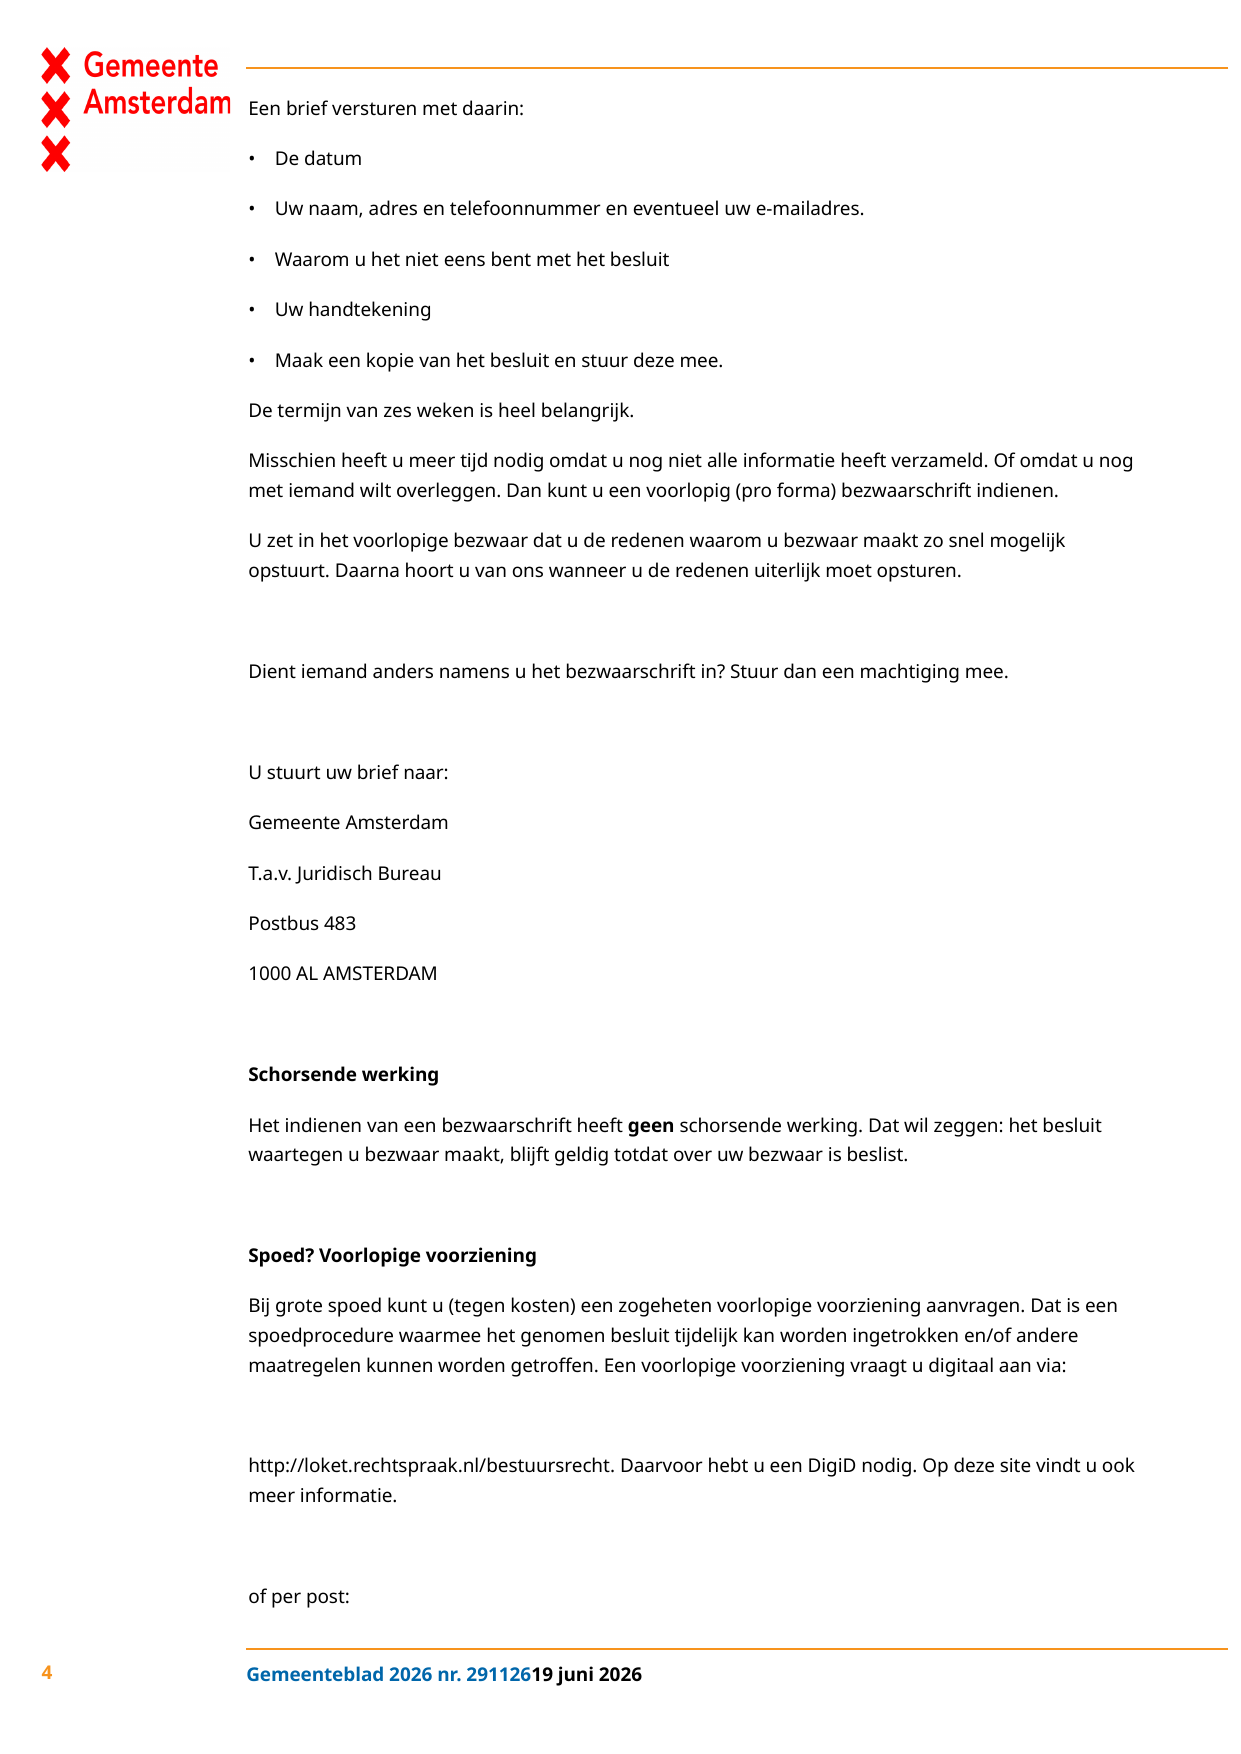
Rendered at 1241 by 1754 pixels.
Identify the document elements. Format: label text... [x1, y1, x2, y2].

text Schorsende werking [248, 1061, 1152, 1087]
text • Maak een kopie van het besluit en stuur deze mee. [248, 347, 1152, 373]
text • Waarom u het niet eens bent met het besluit [248, 246, 1152, 272]
text Postbus 483 [248, 910, 1152, 936]
text Gemeente Amsterdam [248, 809, 1152, 835]
text • De datum [248, 145, 1152, 171]
text of per post: [248, 1583, 1152, 1609]
text • Uw naam, adres en telefoonnummer en eventueel uw e-mailadres. [248, 196, 1152, 221]
text Misschien heeft u meer tijd nodig omdat u nog niet alle informatie heeft verzameld. Of omdat u nog met iemand wilt overleggen. Dan kunt u een voorlopig (pro forma) bezwaarschrift indienen. [248, 448, 1152, 503]
text T.a.v. Juridisch Bureau [248, 860, 1152, 886]
text 1000 AL AMSTERDAM [248, 961, 1152, 986]
text Een brief versturen met daarin: [248, 95, 1152, 121]
picture [41, 47, 231, 172]
text Dient iemand anders namens u het bezwaarschrift in? Stuur dan een machtiging mee. [248, 658, 1152, 684]
text • Uw handtekening [248, 296, 1152, 322]
text http://loket.rechtspraak.nl/bestuursrecht. Daarvoor hebt u een DigiD nodig. Op deze site vindt u ook meer informatie. [248, 1453, 1152, 1508]
text U zet in het voorlopige bezwaar dat u de redenen waarom u bezwaar maakt zo snel mogelijk opstuurt. Daarna hoort u van ons wanneer u de redenen uiterlijk moet opsturen. [248, 528, 1152, 583]
text Het indienen van een bezwaarschrift heeft geen schorsende werking. Dat wil zeggen: het besluit waartegen u bezwaar maakt, blijft geldig totdat over uw bezwaar is beslist. [248, 1112, 1152, 1167]
text Bij grote spoed kunt u (tegen kosten) een zogeheten voorlopige voorziening aanvragen. Dat is een spoedprocedure waarmee het genomen besluit tijdelijk kan worden ingetrokken en/of andere maatregelen kunnen worden getroffen. Een voorlopige voorziening vraagt u digitaal aan via: [248, 1293, 1152, 1378]
text U stuurt uw brief naar: [248, 759, 1152, 785]
text De termijn van zes weken is heel belangrijk. [248, 397, 1152, 423]
text Spoed? Voorlopige voorziening [248, 1242, 1152, 1268]
